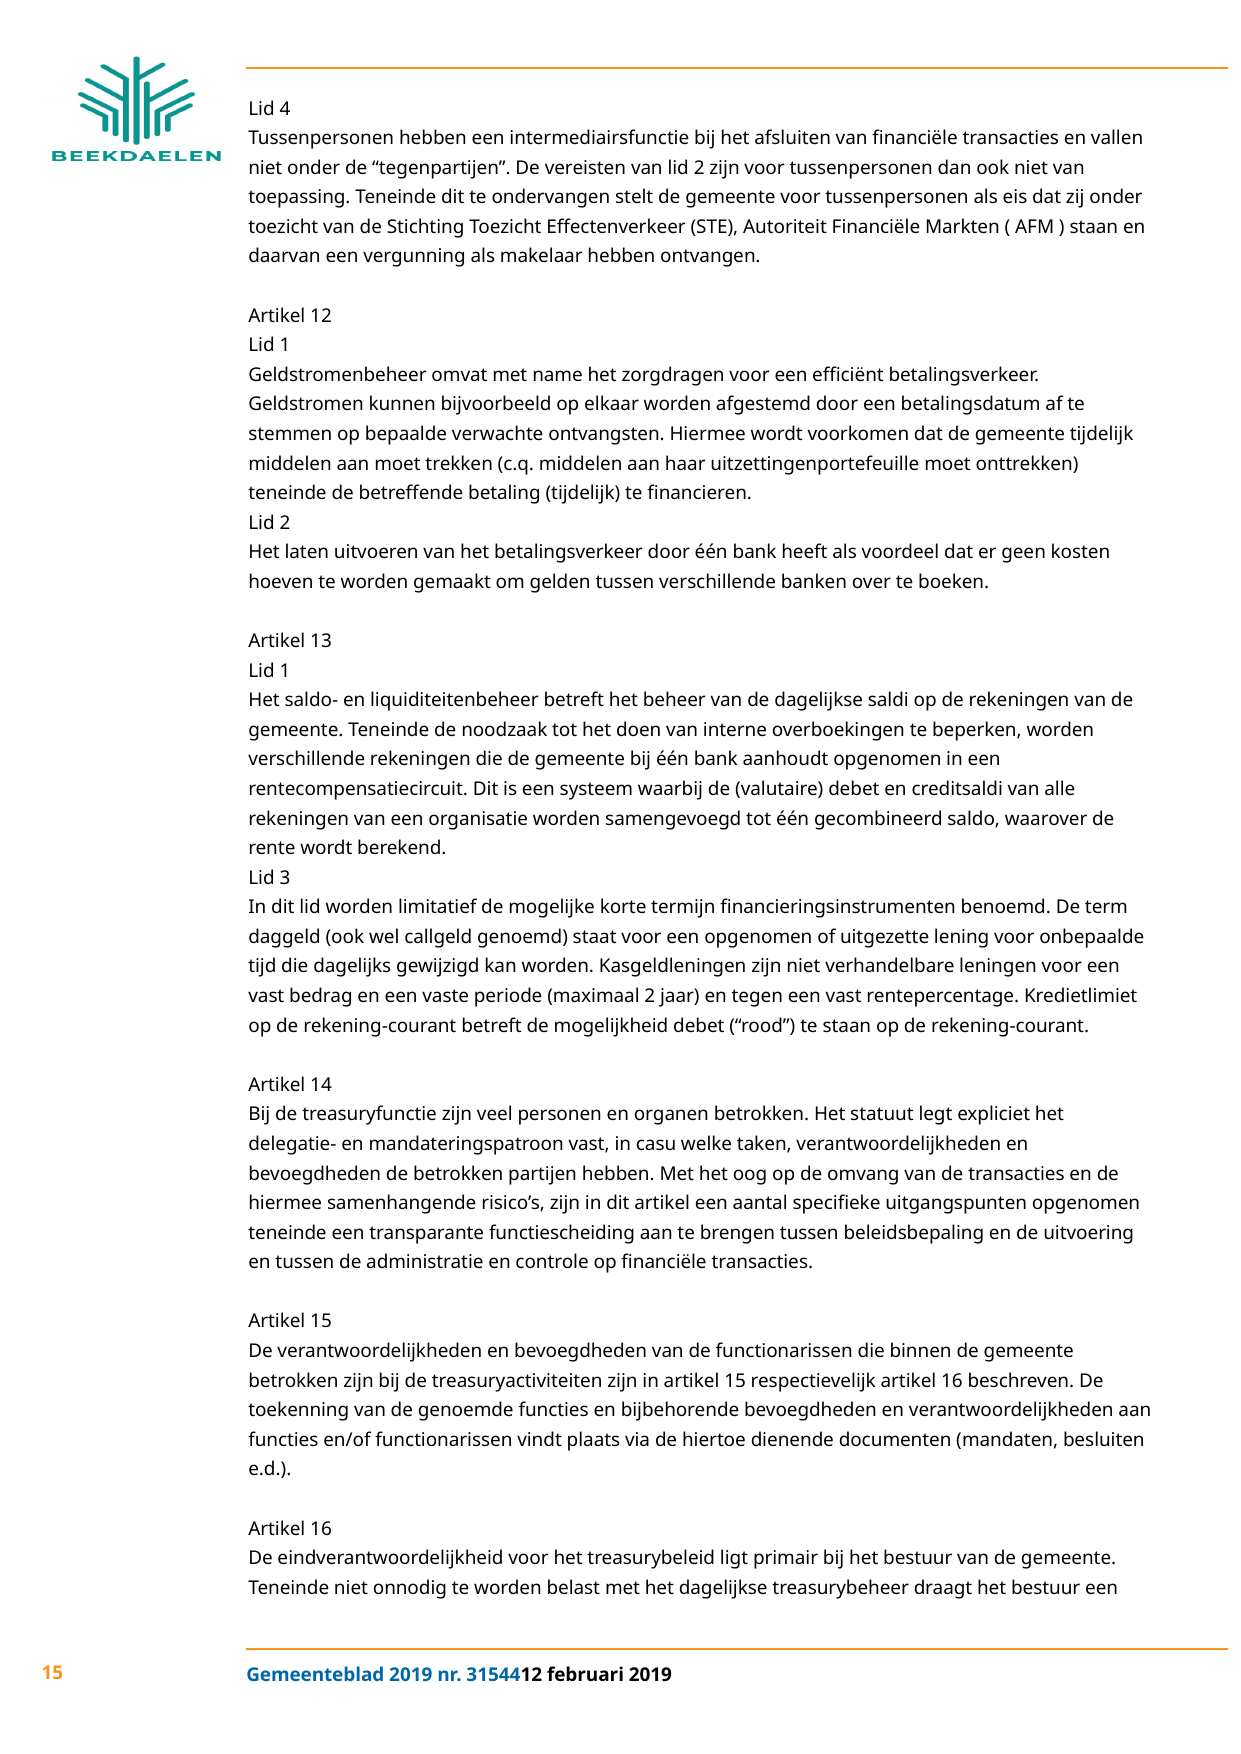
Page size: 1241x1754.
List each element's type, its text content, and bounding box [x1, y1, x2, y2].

text Lid 1 [248, 657, 1152, 683]
text In dit lid worden limitatief de mogelijke korte termijn financieringsinstrumenten benoemd. De term daggeld (ook wel callgeld genoemd) staat voor een opgenomen of uitgezette lening voor onbepaalde tijd die dagelijks gewijzigd kan worden. Kasgeldleningen zijn niet verhandelbare leningen voor een vast bedrag en een vaste periode (maximaal 2 jaar) en tegen een vast rentepercentage. Kredietlimiet op de rekening-courant betreft de mogelijkheid debet (“rood”) te staan op de rekening-courant. [248, 893, 1152, 1038]
picture [41, 47, 231, 172]
text Tussenpersonen hebben een intermediairsfunctie bij het afsluiten van financiële transacties en vallen niet onder de “tegenpartijen”. De vereisten van lid 2 zijn voor tussenpersonen dan ook niet van toepassing. Teneinde dit te ondervangen stelt de gemeente voor tussenpersonen als eis dat zij onder toezicht van de Stichting Toezicht Effectenverkeer (STE), Autoriteit Financiële Markten ( AFM ) staan en daarvan een vergunning als makelaar hebben ontvangen. [248, 124, 1152, 268]
text Artikel 16 [248, 1515, 1152, 1541]
text Artikel 14 [248, 1071, 1152, 1097]
text Het saldo- en liquiditeitenbeheer betreft het beheer van de dagelijkse saldi op de rekeningen van de gemeente. Teneinde de noodzaak tot het doen van interne overboekingen te beperken, worden verschillende rekeningen die de gemeente bij één bank aanhoudt opgenomen in een rentecompensatiecircuit. Dit is een systeem waarbij de (valutaire) debet en creditsaldi van alle rekeningen van een organisatie worden samengevoegd tot één gecombineerd saldo, waarover de rente wordt berekend. [248, 686, 1152, 860]
text De verantwoordelijkheden en bevoegdheden van de functionarissen die binnen de gemeente betrokken zijn bij de treasuryactiviteiten zijn in artikel 15 respectievelijk artikel 16 beschreven. De toekenning van de genoemde functies en bijbehorende bevoegdheden en verantwoordelijkheden aan functies en/of functionarissen vindt plaats via de hiertoe dienende documenten (mandaten, besluiten e.d.). [248, 1337, 1152, 1481]
text Artikel 12 [248, 302, 1152, 328]
text Lid 3 [248, 864, 1152, 890]
text Artikel 15 [248, 1308, 1152, 1333]
text Lid 1 [248, 331, 1152, 357]
text Bij de treasuryfunctie zijn veel personen en organen betrokken. Het statuut legt expliciet het delegatie- en mandateringspatroon vast, in casu welke taken, verantwoordelijkheden en bevoegdheden de betrokken partijen hebben. Met het oog op de omvang van de transacties en de hiermee samenhangende risico’s, zijn in dit artikel een aantal specifieke uitgangspunten opgenomen teneinde een transparante functiescheiding aan te brengen tussen beleidsbepaling en de uitvoering en tussen de administratie en controle op financiële transacties. [248, 1101, 1152, 1274]
text Geldstromenbeheer omvat met name het zorgdragen voor een efficiënt betalingsverkeer. Geldstromen kunnen bijvoorbeeld op elkaar worden afgestemd door een betalingsdatum af te stemmen op bepaalde verwachte ontvangsten. Hiermee wordt voorkomen dat de gemeente tijdelijk middelen aan moet trekken (c.q. middelen aan haar uitzettingenportefeuille moet onttrekken) teneinde de betreffende betaling (tijdelijk) te financieren. [248, 361, 1152, 505]
text De eindverantwoordelijkheid voor het treasurybeleid ligt primair bij het bestuur van de gemeente. Teneinde niet onnodig te worden belast met het dagelijkse treasurybeheer draagt het bestuur een [248, 1544, 1152, 1600]
text Het laten uitvoeren van het betalingsverkeer door één bank heeft als voordeel dat er geen kosten hoeven te worden gemaakt om gelden tussen verschillende banken over te boeken. [248, 538, 1152, 594]
text Artikel 13 [248, 627, 1152, 653]
text Lid 2 [248, 509, 1152, 535]
text Lid 4 [248, 95, 1152, 121]
